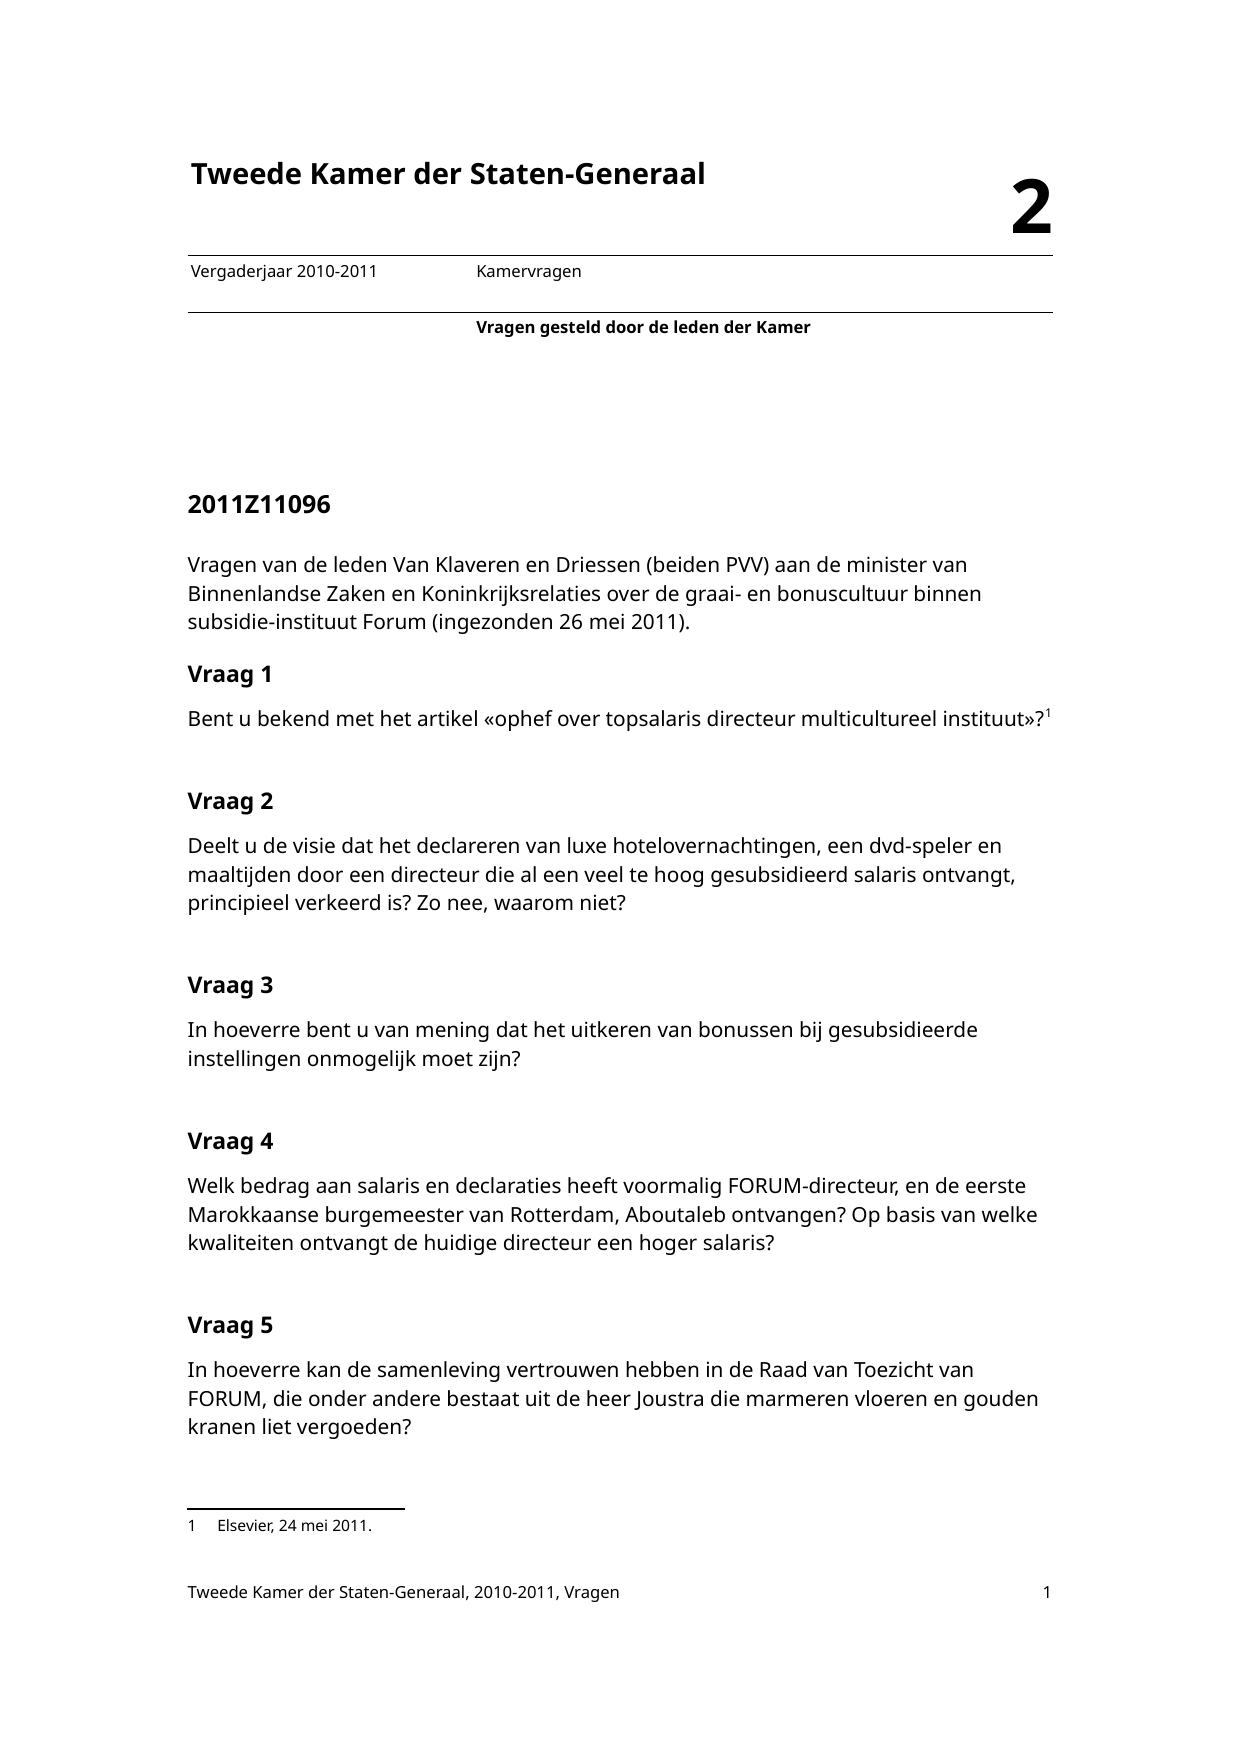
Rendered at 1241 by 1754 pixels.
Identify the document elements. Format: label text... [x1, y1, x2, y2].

subtitle Vraag 2 [187, 785, 1053, 817]
text Elsevier, 24 mei 2011. [187, 1508, 1053, 1536]
text 2011Z11096 [187, 487, 1053, 521]
text In hoeverre kan de samenleving vertrouwen hebben in de Raad van Toezicht van FORUM, die onder andere bestaat uit de heer Joustra die marmeren vloeren en gouden kranen liet vergoeden? [187, 1355, 1053, 1441]
table_header 2 [880, 150, 1053, 255]
subtitle Vraag 4 [187, 1125, 1053, 1156]
text Bent u bekend met het artikel «ophef over topsalaris directeur multicultureel instituut»? [187, 704, 1053, 733]
text Welk bedrag aan salaris en declaraties heeft voormalig FORUM-directeur, en de eerste Marokkaanse burgemeester van Rotterdam, Aboutaleb ontvangen? Op basis van welke kwaliteiten ontvangt de huidige directeur een hoger salaris? [187, 1171, 1053, 1257]
subtitle Vraag 3 [187, 969, 1053, 1001]
text Deelt u de visie dat het declareren van luxe hotelovernachtingen, een dvd-speler en maaltijden door een directeur die al een veel te hoog gesubsidieerd salaris ontvangt, principieel verkeerd is? Zo nee, waarom niet? [187, 832, 1053, 917]
table_cell Vragen gesteld door de leden der Kamer [473, 313, 1053, 339]
table_cell Kamervragen [473, 256, 1053, 312]
table_cell Vergaderjaar 2010-2011 [188, 256, 473, 312]
subtitle Vraag 1 [187, 658, 1053, 689]
text Vragen van de leden Van Klaveren en Driessen (beiden PVV) aan de minister van Binnenlandse Zaken en Koninkrijksrelaties over de graai- en bonuscultuur binnen subsidie-instituut Forum (ingezonden 26 mei 2011). [187, 550, 1053, 636]
table_cell [188, 313, 473, 339]
subtitle Vraag 5 [187, 1309, 1053, 1340]
text In hoeverre bent u van mening dat het uitkeren van bonussen bij gesubsidieerde instellingen onmogelijk moet zijn? [187, 1016, 1053, 1072]
table_header Tweede Kamer der Staten-Generaal [188, 150, 879, 255]
